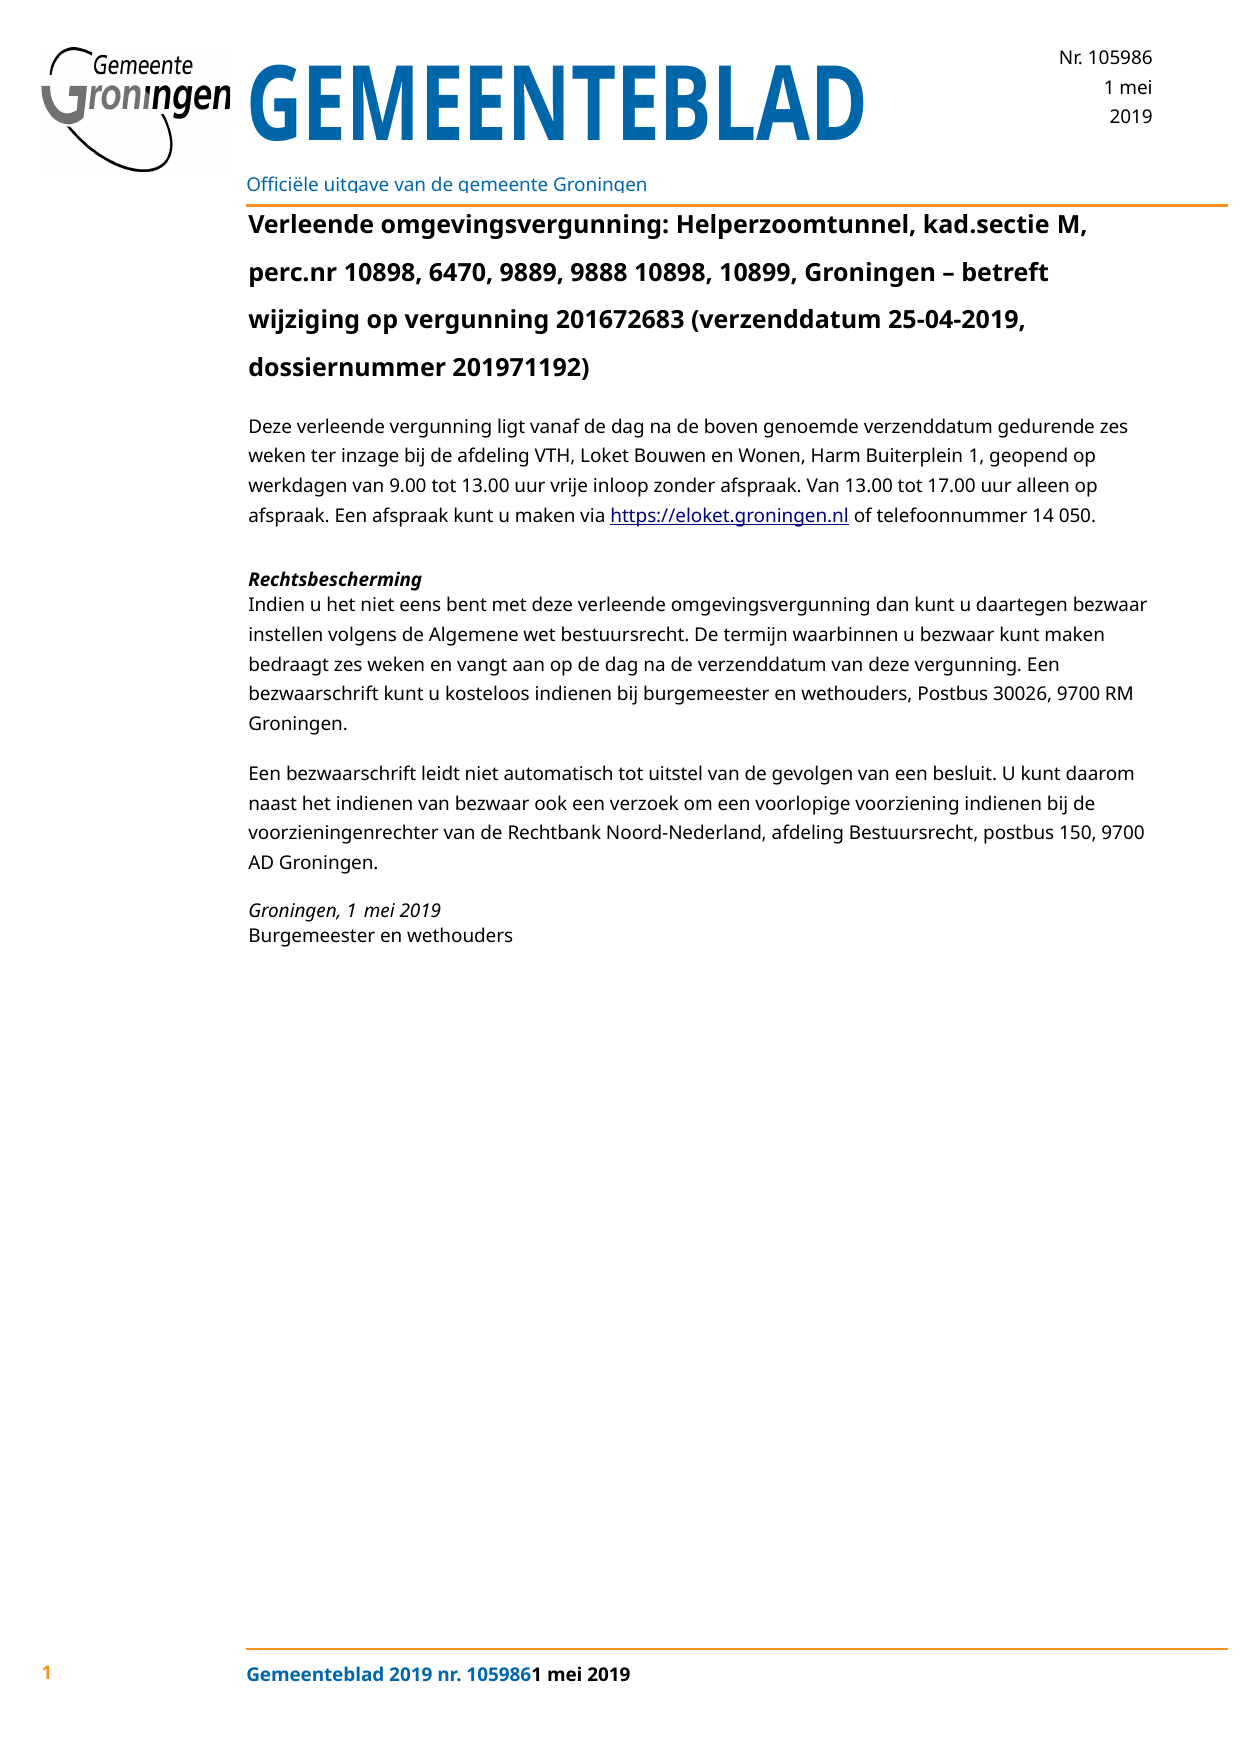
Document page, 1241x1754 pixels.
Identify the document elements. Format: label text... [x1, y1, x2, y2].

text Deze verleende vergunning ligt vanaf de dag na de boven genoemde verzenddatum gedurende zes weken ter inzage bij de afdeling VTH, Loket Bouwen en Wonen, Harm Buiterplein 1, geopend op werkdagen van 9.00 tot 13.00 uur vrije inloop zonder afspraak. Van 13.00 tot 17.00 uur alleen op afspraak. Een afspraak kunt u maken via https://eloket.groningen.nl of telefoonnummer 14 050. [248, 413, 1152, 528]
picture [41, 47, 231, 172]
text Indien u het niet eens bent met deze verleende omgevingsvergunning dan kunt u daartegen bezwaar instellen volgens de Algemene wet bestuursrecht. De termijn waarbinnen u bezwaar kunt maken bedraagt zes weken en vangt aan op de dag na de verzenddatum van deze vergunning. Een bezwaarschrift kunt u kosteloos indienen bij burgemeester en wethouders, Postbus 30026, 9700 RM Groningen. [248, 592, 1152, 736]
text Groningen, 1 mei 2019 [248, 897, 1152, 923]
text Rechtsbescherming [248, 566, 1152, 592]
text Een bezwaarschrift leidt niet automatisch tot uitstel van de gevolgen van een besluit. U kunt daarom naast het indienen van bezwaar ook een verzoek om een voorlopige voorziening indienen bij de voorzieningenrechter van de Rechtbank Noord-Nederland, afdeling Bestuursrecht, postbus 150, 9700 AD Groningen. [248, 760, 1152, 875]
text Verleende omgevingsvergunning: Helperzoomtunnel, kad.sectie M, perc.nr 10898, 6470, 9889, 9888 10898, 10899, Groningen – betreft wijziging op vergunning 201672683 (verzenddatum 25-04-2019, dossiernummer 201971192) [248, 207, 1152, 384]
text Burgemeester en wethouders [248, 923, 1152, 948]
